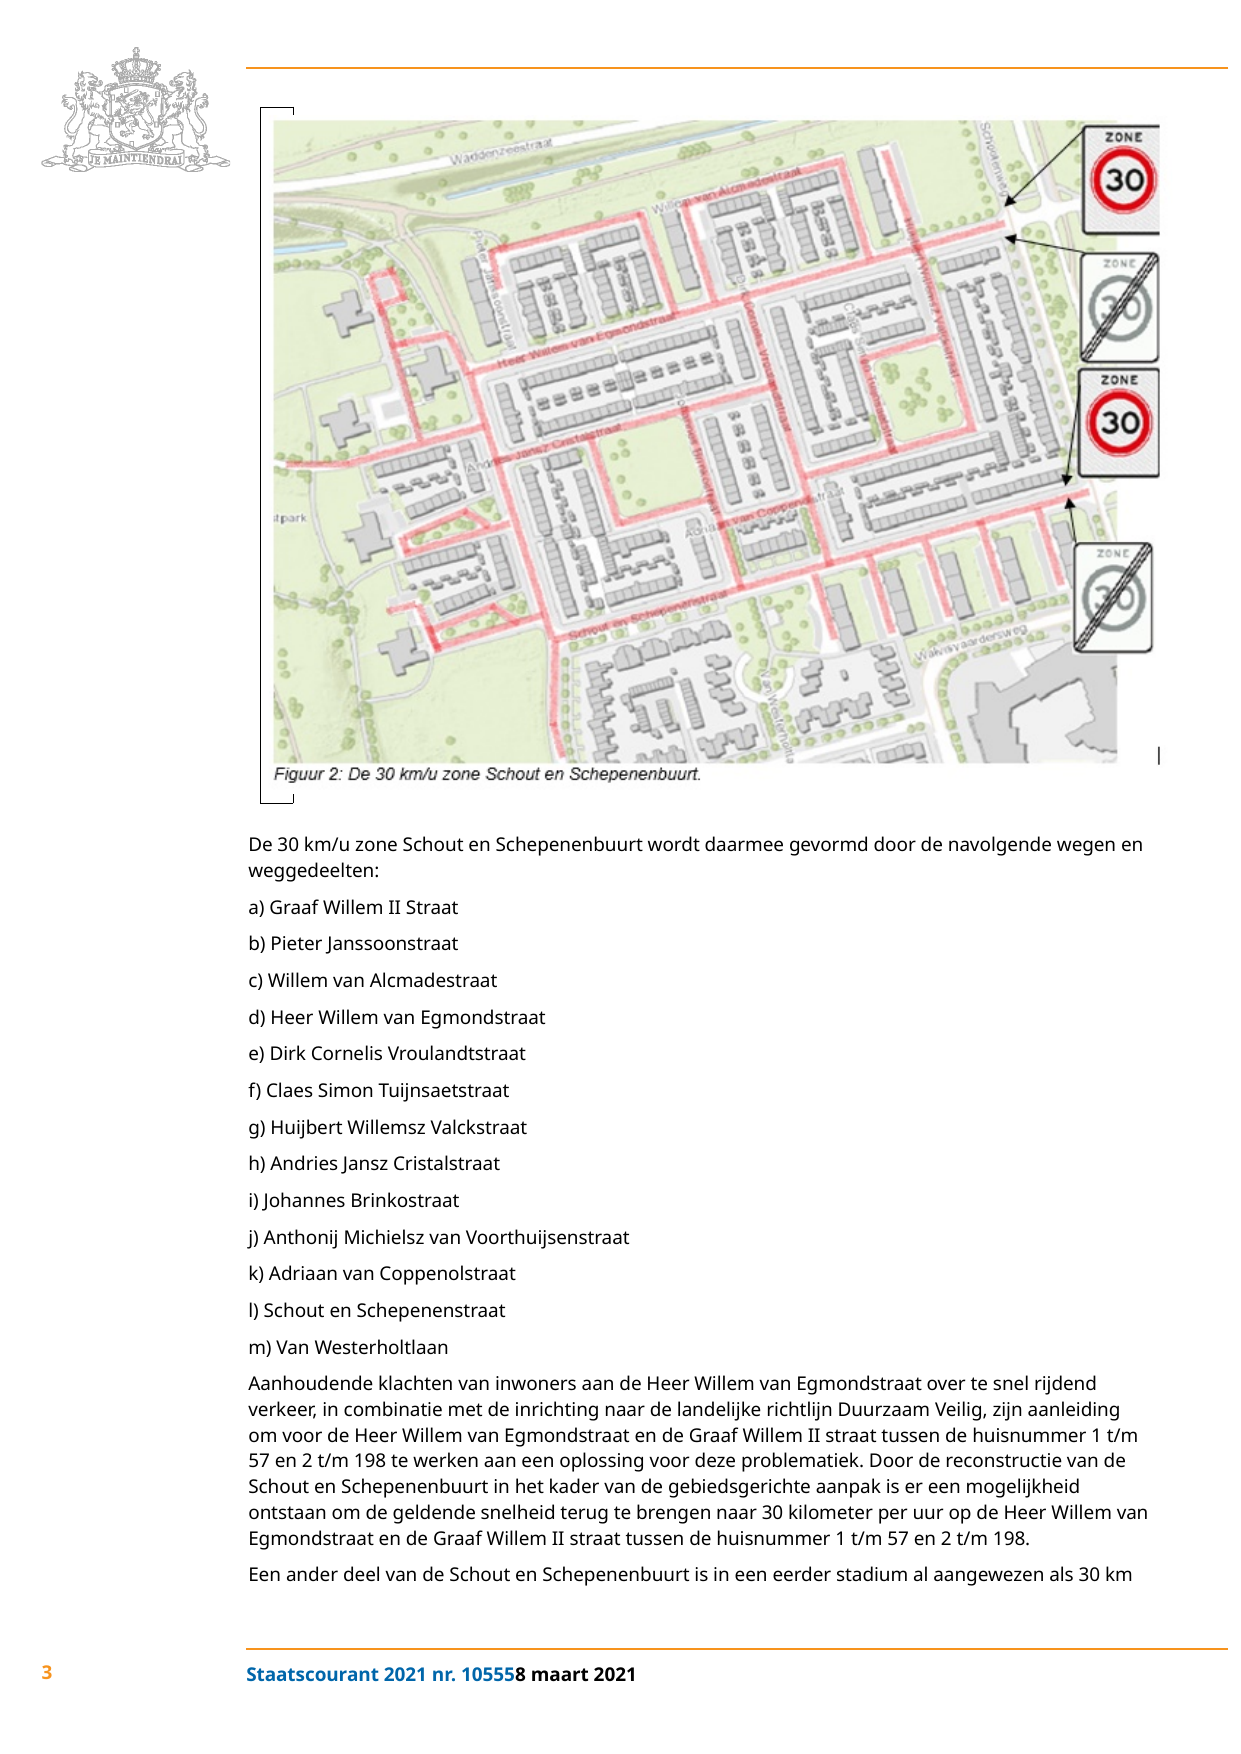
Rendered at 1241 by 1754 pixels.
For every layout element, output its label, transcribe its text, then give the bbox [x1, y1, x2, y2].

text j) Anthonij Michielsz van Voorthuijsenstraat [248, 1224, 1152, 1249]
text c) Willem van Alcmadestraat [248, 967, 1152, 993]
text Aanhoudende klachten van inwoners aan de Heer Willem van Egmondstraat over te snel rijdend verkeer, in combinatie met de inrichting naar de landelijke richtlijn Duurzaam Veilig, zijn aanleiding om voor de Heer Willem van Egmondstraat en de Graaf Willem II straat tussen de huisnummer 1 t/m 57 en 2 t/m 198 te werken aan een oplossing voor deze problematiek. Door de reconstructie van de Schout en Schepenenbuurt in het kader van de gebiedsgerichte aanpak is er een mogelijkheid ontstaan om de geldende snelheid terug te brengen naar 30 kilometer per uur op de Heer Willem van Egmondstraat en de Graaf Willem II straat tussen de huisnummer 1 t/m 57 en 2 t/m 198. [248, 1371, 1152, 1551]
text i) Johannes Brinkostraat [248, 1187, 1152, 1213]
text a) Graaf Willem II Straat [248, 894, 1152, 919]
text Een ander deel van de Schout en Schepenenbuurt is in een eerder stadium al aangewezen als 30 km [248, 1562, 1152, 1587]
text h) Andries Jansz Cristalstraat [248, 1151, 1152, 1176]
picture [268, 115, 1173, 794]
picture [41, 47, 231, 172]
text g) Huijbert Willemsz Valckstraat [248, 1114, 1152, 1139]
text d) Heer Willem van Egmondstraat [248, 1004, 1152, 1029]
text k) Adriaan van Coppenolstraat [248, 1261, 1152, 1286]
text e) Dirk Cornelis Vroulandtstraat [248, 1041, 1152, 1066]
text m) Van Westerholtlaan [248, 1334, 1152, 1359]
text f) Claes Simon Tuijnsaetstraat [248, 1077, 1152, 1103]
text b) Pieter Janssoonstraat [248, 931, 1152, 956]
text l) Schout en Schepenenstraat [248, 1297, 1152, 1323]
text De 30 km/u zone Schout en Schepenenbuurt wordt daarmee gevormd door de navolgende wegen en weggedeelten: [248, 831, 1152, 883]
